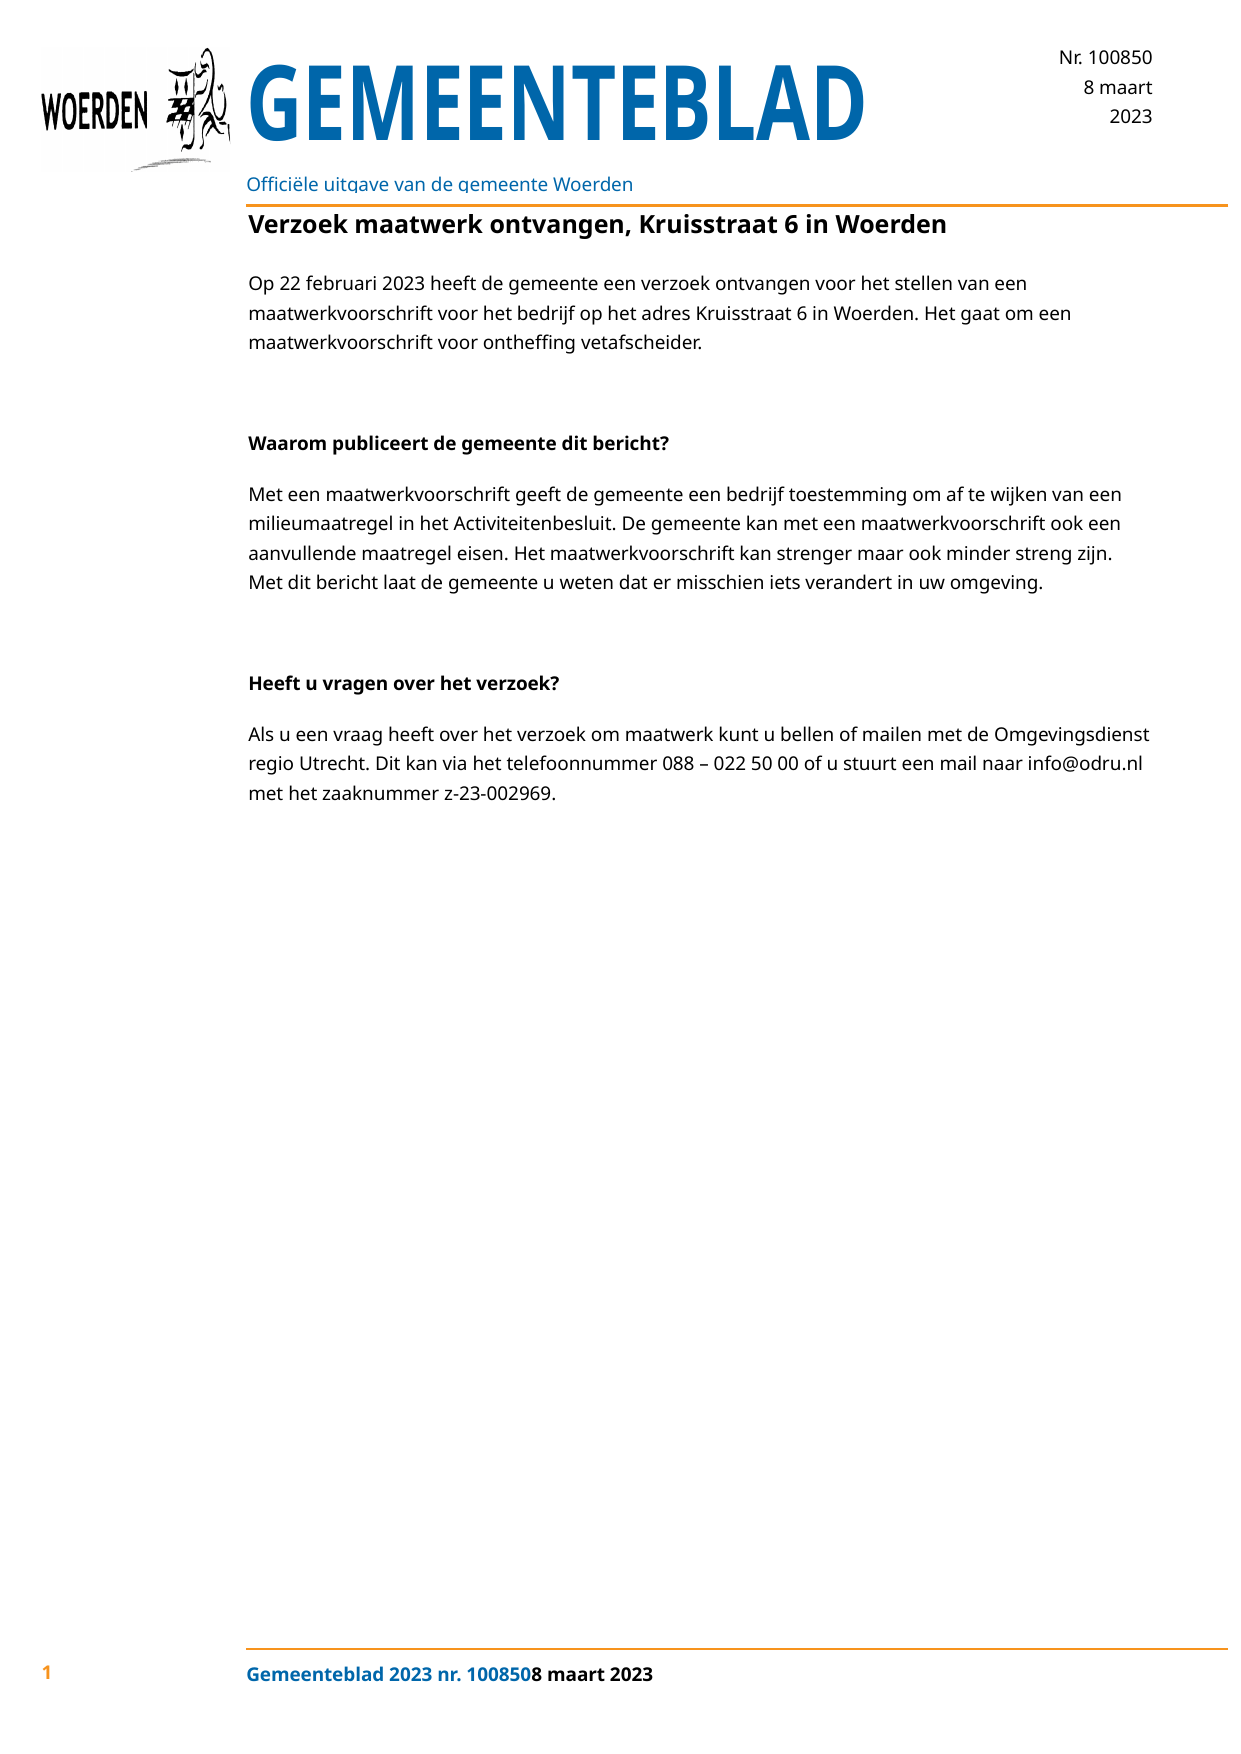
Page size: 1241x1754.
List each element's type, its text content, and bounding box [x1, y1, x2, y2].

text Als u een vraag heeft over het verzoek om maatwerk kunt u bellen of mailen met de Omgevingsdienst regio Utrecht. Dit kan via het telefoonnummer 088 – 022 50 00 of u stuurt een mail naar info@odru.nl met het zaaknummer z-23-002969. [248, 721, 1152, 806]
text Verzoek maatwerk ontvangen, Kruisstraat 6 in Woerden [248, 207, 1152, 241]
text Heeft u vragen over het verzoek? [248, 670, 1152, 696]
text Waarom publiceert de gemeente dit bericht? [248, 430, 1152, 456]
picture [41, 47, 231, 172]
text Op 22 februari 2023 heeft de gemeente een verzoek ontvangen voor het stellen van een maatwerkvoorschrift voor het bedrijf op het adres Kruisstraat 6 in Woerden. Het gaat om een maatwerkvoorschrift voor ontheffing vetafscheider. [248, 270, 1152, 355]
text Met een maatwerkvoorschrift geeft de gemeente een bedrijf toestemming om af te wijken van een milieumaatregel in het Activiteitenbesluit. De gemeente kan met een maatwerkvoorschrift ook een aanvullende maatregel eisen. Het maatwerkvoorschrift kan strenger maar ook minder streng zijn. Met dit bericht laat de gemeente u weten dat er misschien iets verandert in uw omgeving. [248, 481, 1152, 595]
